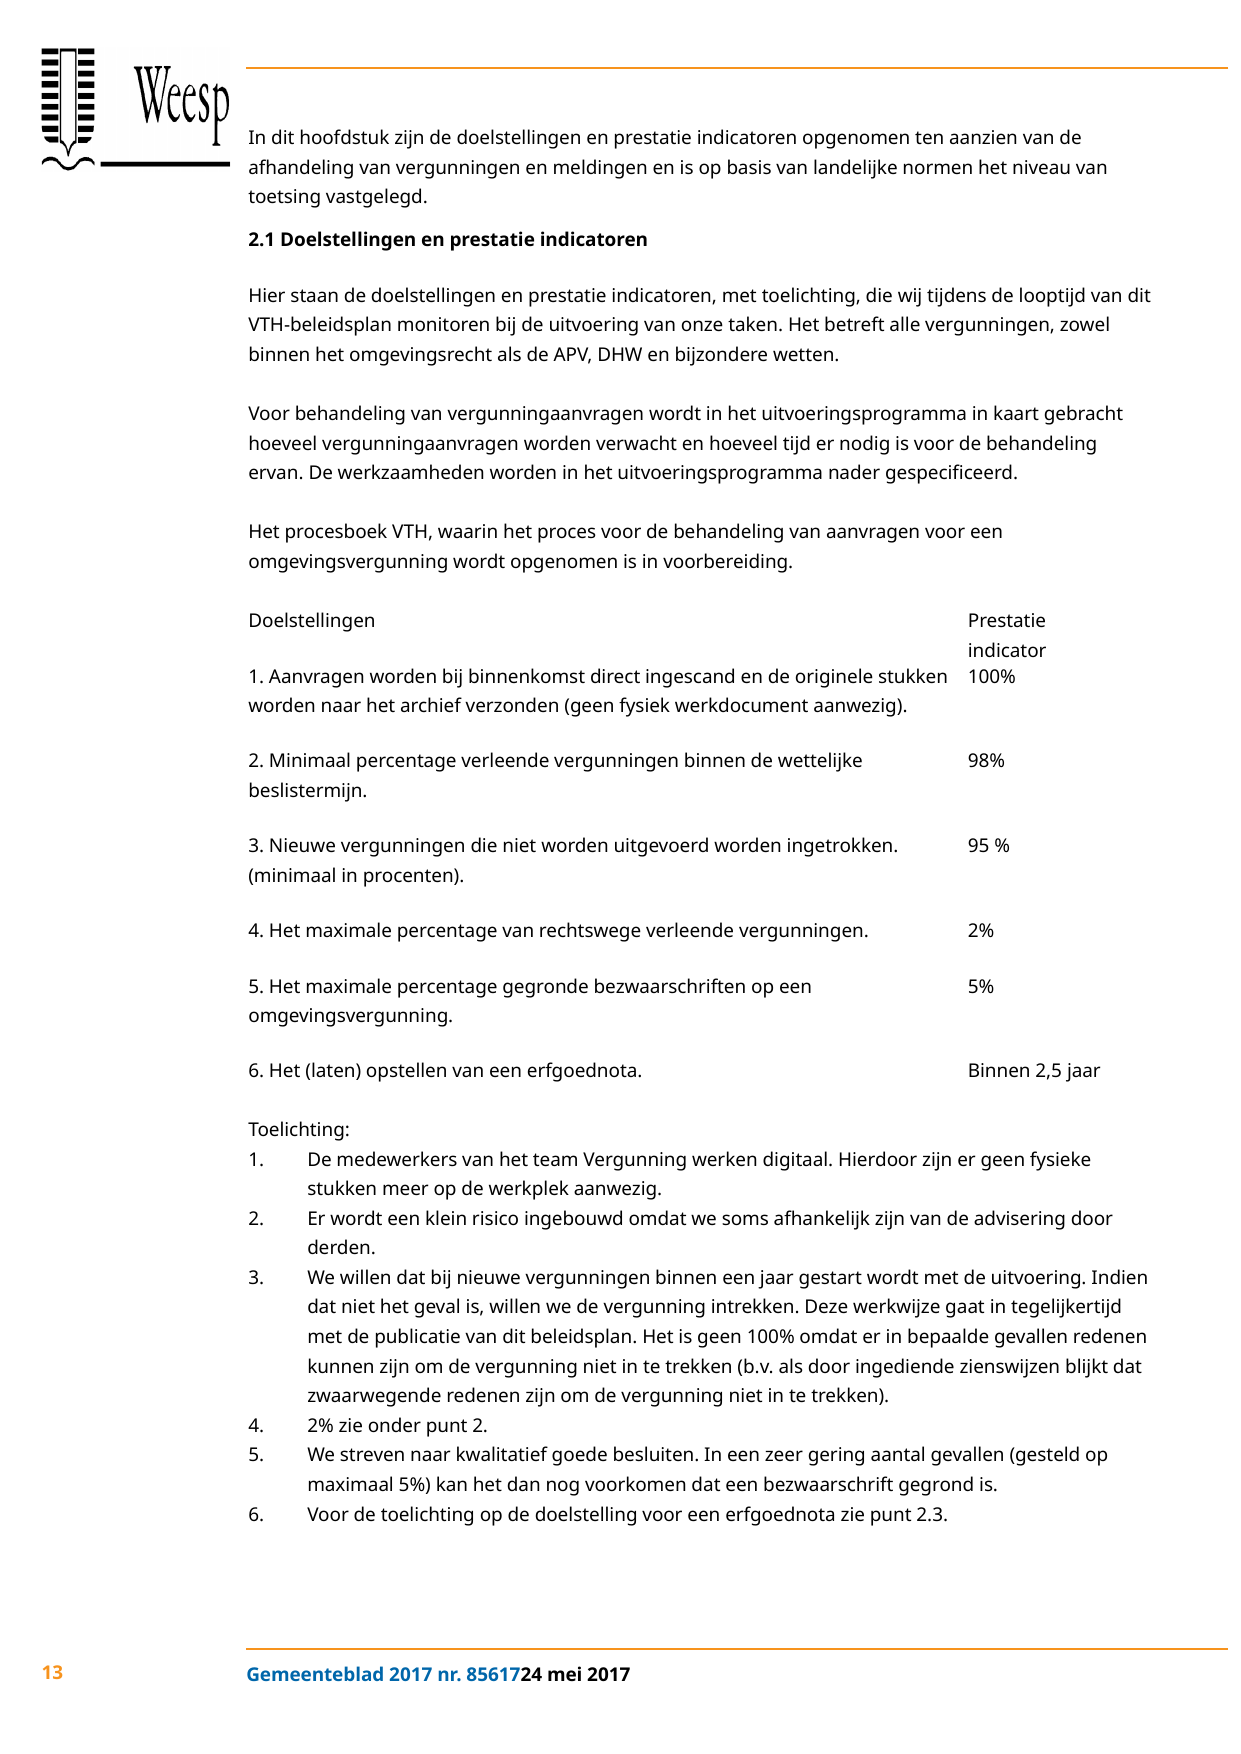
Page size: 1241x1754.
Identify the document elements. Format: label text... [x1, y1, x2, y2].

table_cell 2% [968, 918, 1152, 973]
table_cell 95 % [968, 833, 1152, 917]
table_cell 98% [968, 748, 1152, 833]
list 2% zie onder punt 2. [248, 1412, 1152, 1438]
text Hier staan de doelstellingen en prestatie indicatoren, met toelichting, die wij tijdens de looptijd van dit VTH-beleidsplan monitoren bij de uitvoering van onze taken. Het betreft alle vergunningen, zowel binnen het omgevingsrecht als de APV, DHW en bijzondere wetten. [248, 282, 1152, 367]
picture [41, 47, 231, 172]
text Voor behandeling van vergunningaanvragen wordt in het uitvoeringsprogramma in kaart gebracht hoeveel vergunningaanvragen worden verwacht en hoeveel tijd er nodig is voor de behandeling ervan. De werkzaamheden worden in het uitvoeringsprogramma nader gespecificeerd. [248, 400, 1152, 485]
table_cell 6. Het (laten) opstellen van een erfgoednota. [248, 1058, 968, 1113]
table_cell 2. Minimaal percentage verleende vergunningen binnen de wettelijke beslistermijn. [248, 748, 968, 833]
table_cell Binnen 2,5 jaar [968, 1058, 1152, 1113]
list We willen dat bij nieuwe vergunningen binnen een jaar gestart wordt met de uitvoering. Indien dat niet het geval is, willen we de vergunning intrekken. Deze werkwijze gaat in tegelijkertijd met de publicatie van dit beleidsplan. Het is geen 100% omdat er in bepaalde gevallen redenen kunnen zijn om de vergunning niet in te trekken (b.v. als door ingediende zienswijzen blijkt dat zwaarwegende redenen zijn om de vergunning niet in te trekken). [248, 1264, 1152, 1408]
table_cell 5% [968, 973, 1152, 1058]
text Toelichting: [248, 1116, 1152, 1142]
table_cell 5. Het maximale percentage gegronde bezwaarschriften op een omgevingsvergunning. [248, 973, 968, 1058]
list Voor de toelichting op de doelstelling voor een erfgoednota zie punt 2.3. [248, 1501, 1152, 1527]
list De medewerkers van het team Vergunning werken digitaal. Hierdoor zijn er geen fysieke stukken meer op de werkplek aanwezig. [248, 1146, 1152, 1201]
text In dit hoofdstuk zijn de doelstellingen en prestatie indicatoren opgenomen ten aanzien van de afhandeling van vergunningen en meldingen en is op basis van landelijke normen het niveau van toetsing vastgelegd. [248, 124, 1152, 209]
table_cell 3. Nieuwe vergunningen die niet worden uitgevoerd worden ingetrokken. (minimaal in procenten). [248, 833, 968, 917]
table_header Prestatie indicator [968, 608, 1152, 663]
list Er wordt een klein risico ingebouwd omdat we soms afhankelijk zijn van de advisering door derden. [248, 1205, 1152, 1260]
table_cell 100% [968, 663, 1152, 748]
table_cell 1. Aanvragen worden bij binnenkomst direct ingescand en de originele stukken worden naar het archief verzonden (geen fysiek werkdocument aanwezig). [248, 663, 968, 748]
table_cell 4. Het maximale percentage van rechtswege verleende vergunningen. [248, 918, 968, 973]
table_header Doelstellingen [248, 608, 968, 663]
text 2.1 Doelstellingen en prestatie indicatoren [248, 227, 1152, 252]
text Het procesboek VTH, waarin het proces voor de behandeling van aanvragen voor een omgevingsvergunning wordt opgenomen is in voorbereiding. [248, 519, 1152, 574]
list We streven naar kwalitatief goede besluiten. In een zeer gering aantal gevallen (gesteld op maximaal 5%) kan het dan nog voorkomen dat een bezwaarschrift gegrond is. [248, 1442, 1152, 1497]
